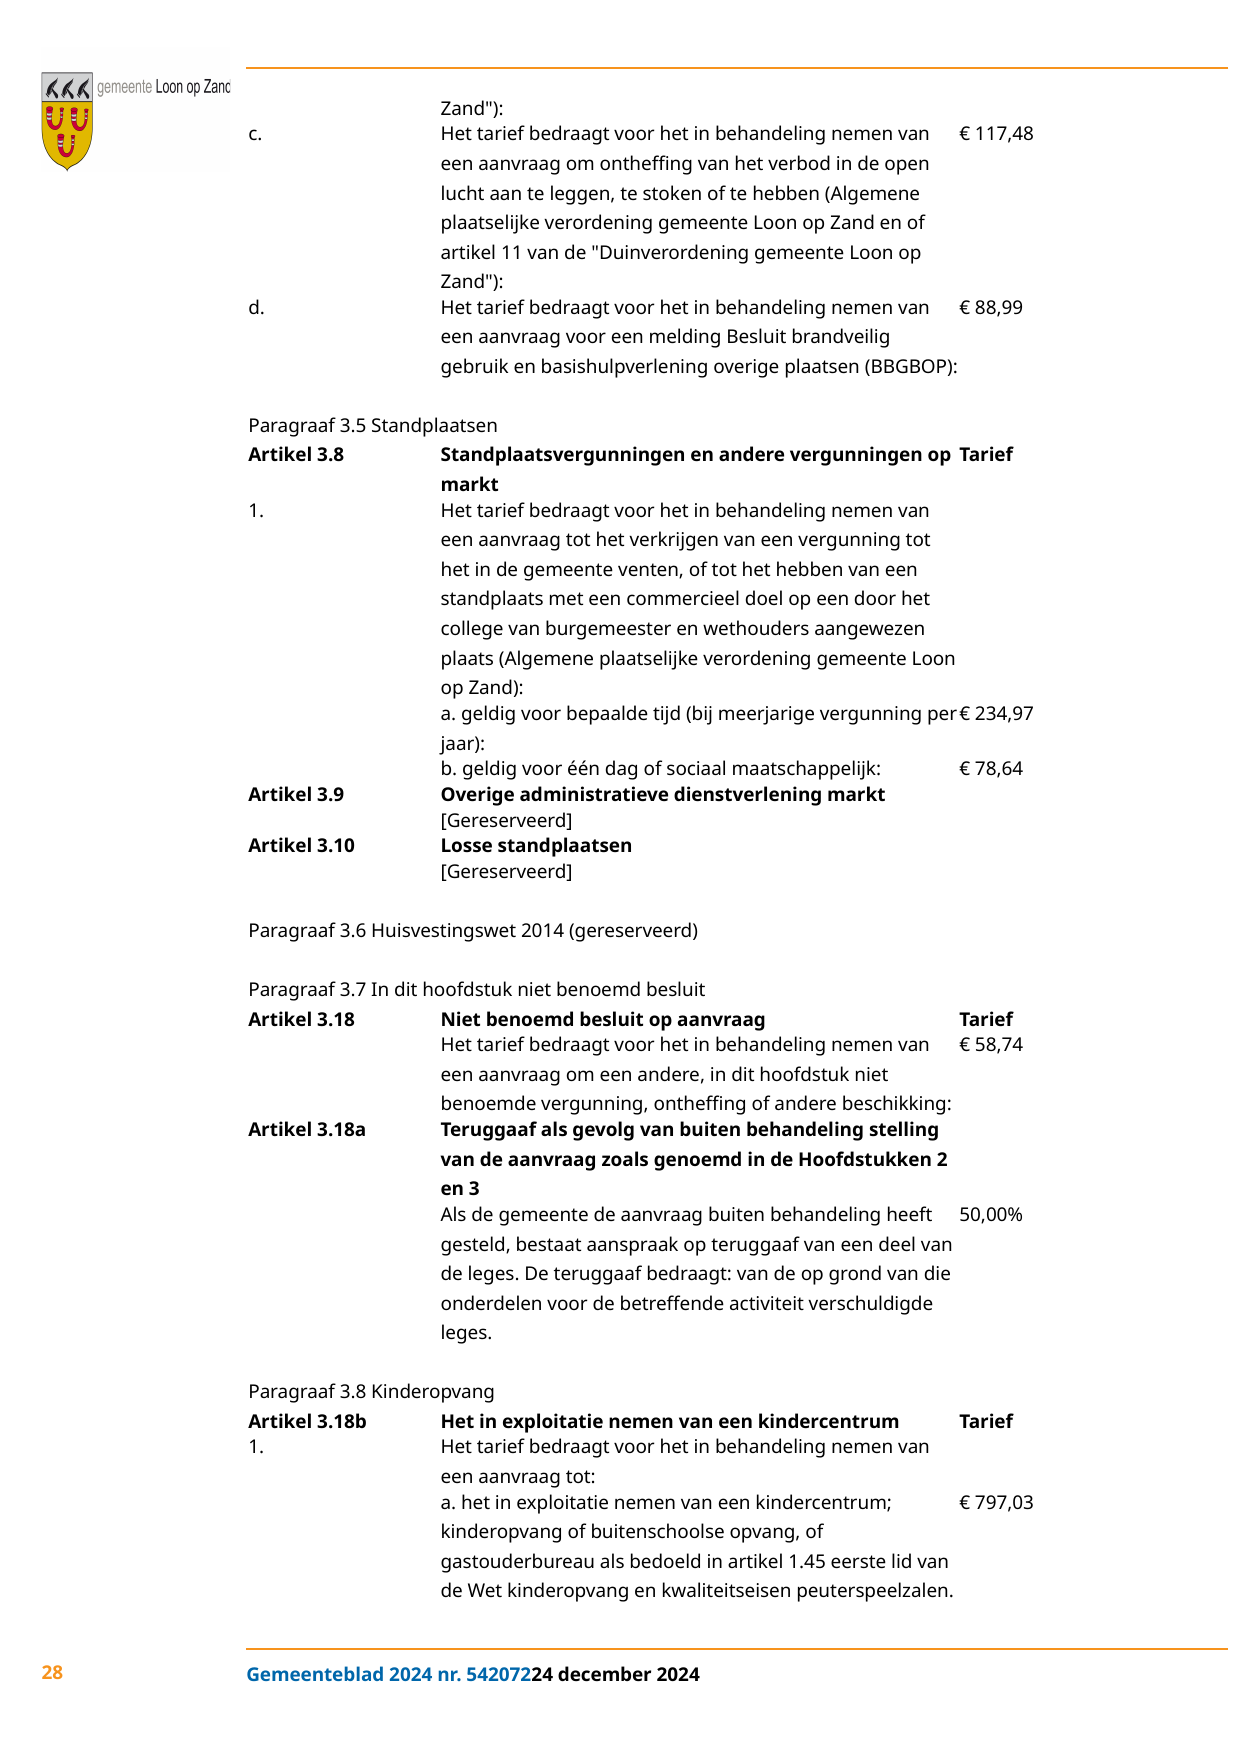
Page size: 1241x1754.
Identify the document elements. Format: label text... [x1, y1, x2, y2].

table_cell Overige administratieve dienstverlening markt [440, 781, 959, 807]
table_cell b. geldig voor één dag of sociaal maatschappelijk: [440, 755, 959, 781]
table_cell Artikel 3.9 [248, 781, 440, 807]
table_cell [248, 1031, 440, 1116]
table_cell [959, 858, 1152, 884]
table_cell [959, 497, 1152, 700]
table_cell a. het in exploitatie nemen van een kindercentrum; kinderopvang of buitenschoolse opvang, of gastouderbureau als bedoeld in artikel 1.45 eerste lid van de Wet kinderopvang en kwaliteitseisen peuterspeelzalen. [440, 1489, 959, 1603]
table_cell Losse standplaatsen [440, 833, 959, 858]
table_cell [248, 755, 440, 781]
table_cell [959, 781, 1152, 807]
table_cell Het tarief bedraagt voor het in behandeling nemen van een aanvraag tot het verkrijgen van een vergunning tot het in de gemeente venten, of tot het hebben van een standplaats met een commercieel doel op een door het college van burgemeester en wethouders aangewezen plaats (Algemene plaatselijke verordening gemeente Loon op Zand): [440, 497, 959, 700]
table_header Artikel 3.18b [248, 1408, 440, 1433]
table_cell [248, 1201, 440, 1345]
table_cell [248, 700, 440, 755]
table_cell € 117,48 [959, 121, 1152, 294]
table_header Tarief [959, 1408, 1152, 1433]
table_cell € 78,64 [959, 755, 1152, 781]
table_cell € 797,03 [959, 1489, 1152, 1603]
table_cell Artikel 3.18a [248, 1116, 440, 1201]
table_header Tarief [959, 442, 1152, 497]
table_cell [959, 833, 1152, 858]
table_cell [248, 807, 440, 833]
table_cell 1. [248, 497, 440, 700]
table_cell [Gereserveerd] [440, 858, 959, 884]
table_cell Als de gemeente de aanvraag buiten behandeling heeft gesteld, bestaat aanspraak op teruggaaf van een deel van de leges. De teruggaaf bedraagt: van de op grond van die onderdelen voor de betreffende activiteit verschuldigde leges. [440, 1201, 959, 1345]
table_cell a. geldig voor bepaalde tijd (bij meerjarige vergunning per jaar): [440, 700, 959, 755]
table_cell d. [248, 294, 440, 379]
table_cell [959, 1116, 1152, 1201]
table_cell € 58,74 [959, 1031, 1152, 1116]
table_header Het in exploitatie nemen van een kindercentrum [440, 1408, 959, 1433]
picture [41, 47, 231, 172]
table_cell [959, 807, 1152, 833]
table_cell Het tarief bedraagt voor het in behandeling nemen van een aanvraag tot: [440, 1434, 959, 1489]
table_cell € 88,99 [959, 294, 1152, 379]
table_cell Artikel 3.10 [248, 833, 440, 858]
table_cell 1. [248, 1434, 440, 1489]
table_cell Zand"): [440, 95, 959, 121]
table_cell € 234,97 [959, 700, 1152, 755]
table_cell [248, 1489, 440, 1603]
table_header Tarief [959, 1006, 1152, 1031]
table_header Artikel 3.8 [248, 442, 440, 497]
table_header Niet benoemd besluit op aanvraag [440, 1006, 959, 1031]
table_cell c. [248, 121, 440, 294]
text Paragraaf 3.8 Kinderopvang [248, 1378, 1152, 1404]
text Paragraaf 3.5 Standplaatsen [248, 412, 1152, 438]
table_cell [Gereserveerd] [440, 807, 959, 833]
table_cell [959, 95, 1152, 121]
text Paragraaf 3.7 In dit hoofdstuk niet benoemd besluit [248, 976, 1152, 1002]
table_cell 50,00% [959, 1201, 1152, 1345]
table_cell Het tarief bedraagt voor het in behandeling nemen van een aanvraag voor een melding Besluit brandveilig gebruik en basishulpverlening overige plaatsen (BBGBOP): [440, 294, 959, 379]
table_header Standplaatsvergunningen en andere vergunningen op markt [440, 442, 959, 497]
table_cell [248, 858, 440, 884]
table_cell Het tarief bedraagt voor het in behandeling nemen van een aanvraag om een andere, in dit hoofdstuk niet benoemde vergunning, ontheffing of andere beschikking: [440, 1031, 959, 1116]
text Paragraaf 3.6 Huisvestingswet 2014 (gereserveerd) [248, 917, 1152, 943]
table_cell Het tarief bedraagt voor het in behandeling nemen van een aanvraag om ontheffing van het verbod in de open lucht aan te leggen, te stoken of te hebben (Algemene plaatselijke verordening gemeente Loon op Zand en of artikel 11 van de "Duinverordening gemeente Loon op Zand"): [440, 121, 959, 294]
table_cell [959, 1434, 1152, 1489]
table_header Artikel 3.18 [248, 1006, 440, 1031]
table_cell Teruggaaf als gevolg van buiten behandeling stelling van de aanvraag zoals genoemd in de Hoofdstukken 2 en 3 [440, 1116, 959, 1201]
table_cell [248, 95, 440, 121]
